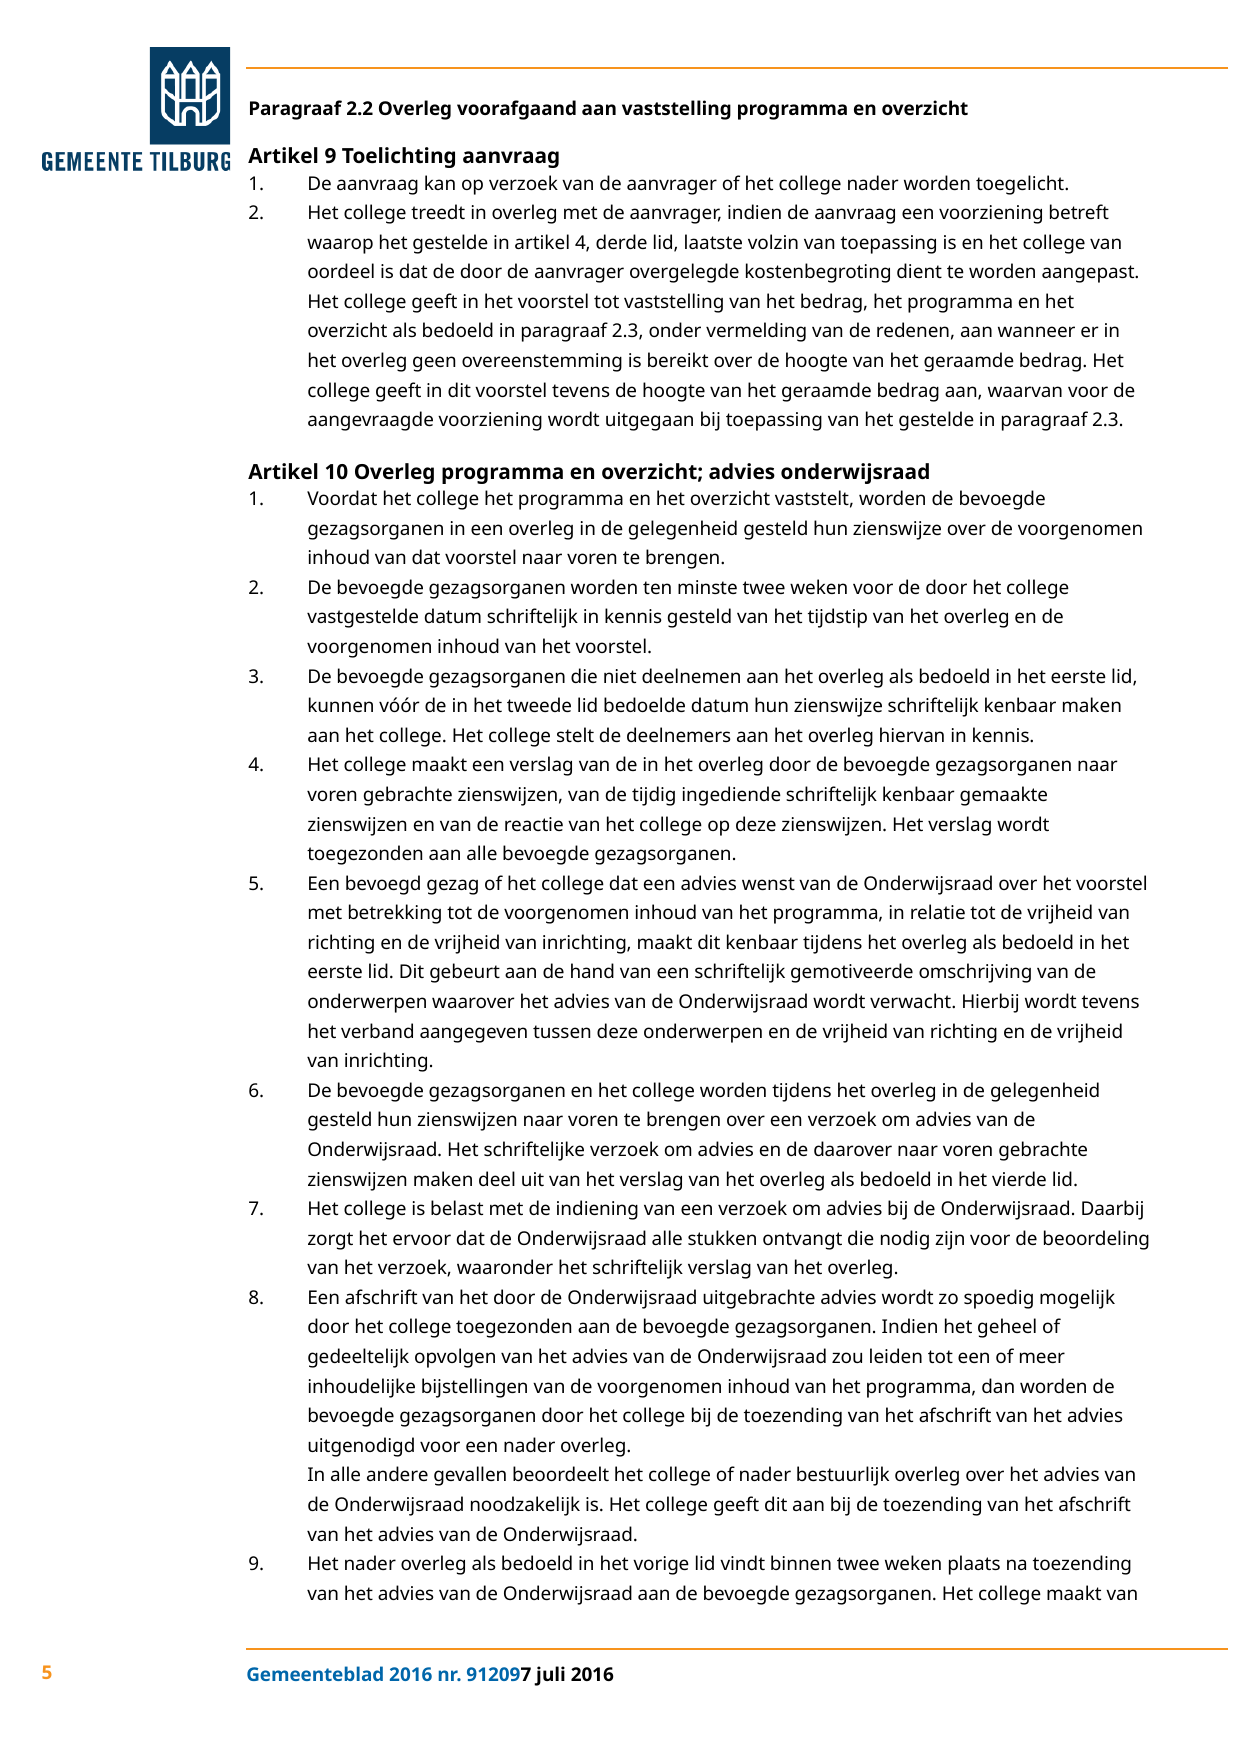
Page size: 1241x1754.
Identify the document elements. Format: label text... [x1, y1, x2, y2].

picture [41, 47, 231, 172]
text Paragraaf 2.2 Overleg voorafgaand aan vaststelling programma en overzicht [248, 95, 1152, 121]
list De bevoegde gezagsorganen worden ten minste twee weken voor de door het college vastgestelde datum schriftelijk in kennis gesteld van het tijdstip van het overleg en de voorgenomen inhoud van het voorstel. [248, 574, 1152, 659]
list Een bevoegd gezag of het college dat een advies wenst van de Onderwijsraad over het voorstel met betrekking tot de voorgenomen inhoud van het programma, in relatie tot de vrijheid van richting en de vrijheid van inrichting, maakt dit kenbaar tijdens het overleg als bedoeld in het eerste lid. Dit gebeurt aan de hand van een schriftelijk gemotiveerde omschrijving van de onderwerpen waarover het advies van de Onderwijsraad wordt verwacht. Hierbij wordt tevens het verband aangegeven tussen deze onderwerpen en de vrijheid van richting en de vrijheid van inrichting. [248, 870, 1152, 1073]
list De aanvraag kan op verzoek van de aanvrager of het college nader worden toegelicht. [248, 170, 1152, 196]
list Het nader overleg als bedoeld in het vorige lid vindt binnen twee weken plaats na toezending van het advies van de Onderwijsraad aan de bevoegde gezagsorganen. Het college maakt van [248, 1550, 1152, 1606]
list Voordat het college het programma en het overzicht vaststelt, worden de bevoegde gezagsorganen in een overleg in de gelegenheid gesteld hun zienswijze over de voorgenomen inhoud van dat voorstel naar voren te brengen. [248, 485, 1152, 570]
list Het college is belast met de indiening van een verzoek om advies bij de Onderwijsraad. Daarbij zorgt het ervoor dat de Onderwijsraad alle stukken ontvangt die nodig zijn voor de beoordeling van het verzoek, waaronder het schriftelijk verslag van het overleg. [248, 1195, 1152, 1280]
list De bevoegde gezagsorganen die niet deelnemen aan het overleg als bedoeld in het eerste lid, kunnen vóór de in het tweede lid bedoelde datum hun zienswijze schriftelijk kenbaar maken aan het college. Het college stelt de deelnemers aan het overleg hiervan in kennis. [248, 663, 1152, 748]
list Een afschrift van het door de Onderwijsraad uitgebrachte advies wordt zo spoedig mogelijk door het college toegezonden aan de bevoegde gezagsorganen. Indien het geheel of gedeeltelijk opvolgen van het advies van de Onderwijsraad zou leiden tot een of meer inhoudelijke bijstellingen van de voorgenomen inhoud van het programma, dan worden de bevoegde gezagsorganen door het college bij de toezending van het afschrift van het advies uitgenodigd voor een nader overleg. [248, 1284, 1152, 1458]
list De bevoegde gezagsorganen en het college worden tijdens het overleg in de gelegenheid gesteld hun zienswijzen naar voren te brengen over een verzoek om advies van de Onderwijsraad. Het schriftelijke verzoek om advies en de daarover naar voren gebrachte zienswijzen maken deel uit van het verslag van het overleg als bedoeld in het vierde lid. [248, 1077, 1152, 1191]
text Artikel 9 Toelichting aanvraag [248, 141, 1152, 170]
list Het college maakt een verslag van de in het overleg door de bevoegde gezagsorganen naar voren gebrachte zienswijzen, van de tijdig ingediende schriftelijk kenbaar gemaakte zienswijzen en van de reactie van het college op deze zienswijzen. Het verslag wordt toegezonden aan alle bevoegde gezagsorganen. [248, 752, 1152, 866]
list In alle andere gevallen beoordeelt het college of nader bestuurlijk overleg over het advies van de Onderwijsraad noodzakelijk is. Het college geeft dit aan bij de toezending van het afschrift van het advies van de Onderwijsraad. [248, 1462, 1152, 1546]
text Artikel 10 Overleg programma en overzicht; advies onderwijsraad [248, 457, 1152, 485]
list Het college treedt in overleg met de aanvrager, indien de aanvraag een voorziening betreft waarop het gestelde in artikel 4, derde lid, laatste volzin van toepassing is en het college van oordeel is dat de door de aanvrager overgelegde kostenbegroting dient te worden aangepast. Het college geeft in het voorstel tot vaststelling van het bedrag, het programma en het overzicht als bedoeld in paragraaf 2.3, onder vermelding van de redenen, aan wanneer er in het overleg geen overeenstemming is bereikt over de hoogte van het geraamde bedrag. Het college geeft in dit voorstel tevens de hoogte van het geraamde bedrag aan, waarvan voor de aangevraagde voorziening wordt uitgegaan bij toepassing van het gestelde in paragraaf 2.3. [248, 199, 1152, 432]
